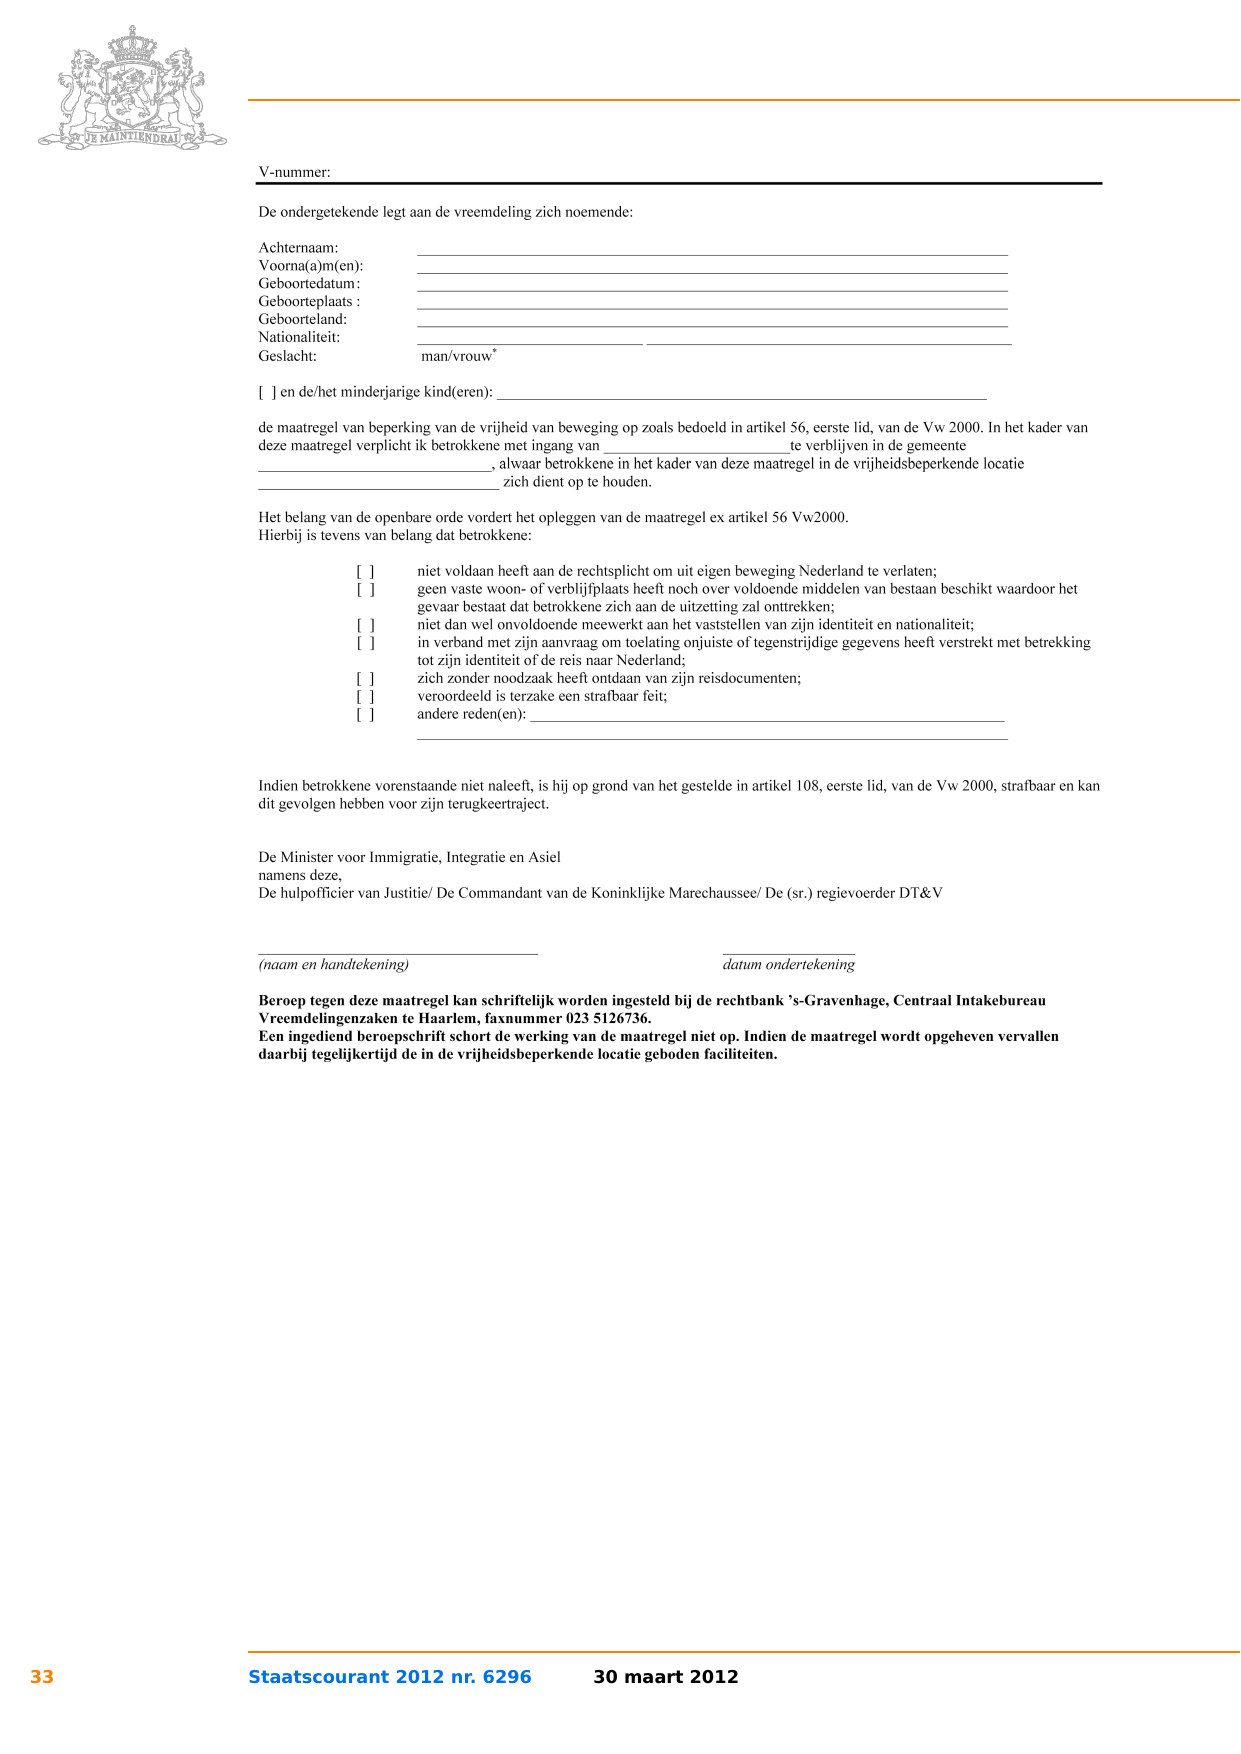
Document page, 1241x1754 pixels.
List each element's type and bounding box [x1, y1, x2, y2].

picture [248, 155, 1105, 1077]
picture [38, 25, 227, 150]
